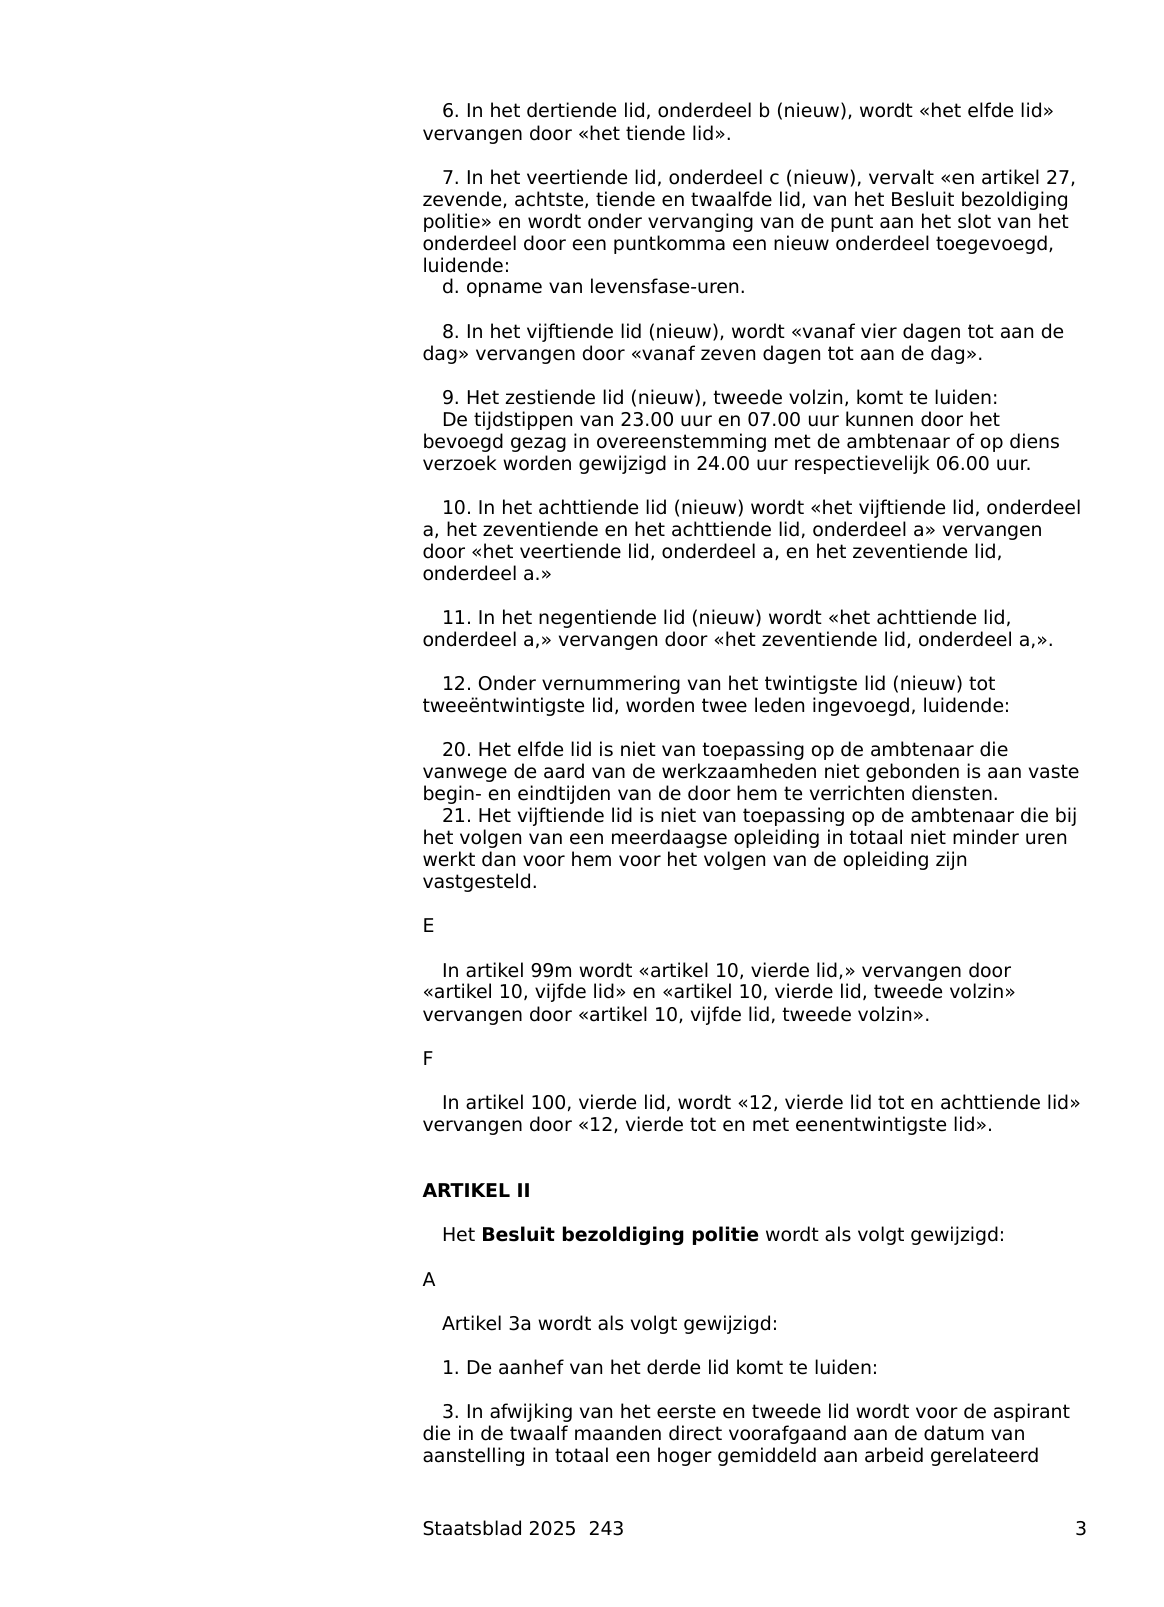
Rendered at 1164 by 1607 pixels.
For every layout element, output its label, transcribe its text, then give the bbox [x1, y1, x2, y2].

text Het Besluit bezoldiging politie wordt als volgt gewijzigd: [422, 1224, 1087, 1246]
subtitle ARTIKEL II [422, 1180, 1087, 1202]
text 12. Onder vernummering van het twintigste lid (nieuw) tot tweeëntwintigste lid, worden twee leden ingevoegd, luidende: [422, 673, 1087, 717]
text d. opname van levensfase-uren. [422, 276, 1087, 298]
text 7. In het veertiende lid, onderdeel c (nieuw), vervalt «en artikel 27, zevende, achtste, tiende en twaalfde lid, van het Besluit bezoldiging politie» en wordt onder vervanging van de punt aan het slot van het onderdeel door een puntkomma een nieuw onderdeel toegevoegd, luidende: [422, 167, 1087, 276]
text De tijdstippen van 23.00 uur en 07.00 uur kunnen door het bevoegd gezag in overeenstemming met de ambtenaar of op diens verzoek worden gewijzigd in 24.00 uur respectievelijk 06.00 uur. [422, 409, 1087, 475]
text In artikel 100, vierde lid, wordt «12, vierde lid tot en achttiende lid» vervangen door «12, vierde tot en met eenentwintigste lid». [422, 1092, 1087, 1136]
text 20. Het elfde lid is niet van toepassing op de ambtenaar die vanwege de aard van de werkzaamheden niet gebonden is aan vaste begin- en eindtijden van de door hem te verrichten diensten. [422, 739, 1087, 805]
text E [422, 915, 1087, 937]
text 8. In het vijftiende lid (nieuw), wordt «vanaf vier dagen tot aan de dag» vervangen door «vanaf zeven dagen tot aan de dag». [422, 321, 1087, 364]
text Artikel 3a wordt als volgt gewijzigd: [422, 1313, 1087, 1334]
text 21. Het vijftiende lid is niet van toepassing op de ambtenaar die bij het volgen van een meerdaagse opleiding in totaal niet minder uren werkt dan voor hem voor het volgen van de opleiding zijn vastgesteld. [422, 805, 1087, 893]
text F [422, 1048, 1087, 1069]
text 1. De aanhef van het derde lid komt te luiden: [422, 1357, 1087, 1379]
text In artikel 99m wordt «artikel 10, vierde lid,» vervangen door «artikel 10, vijfde lid» en «artikel 10, vierde lid, tweede volzin» vervangen door «artikel 10, vijfde lid, tweede volzin». [422, 959, 1087, 1025]
text A [422, 1268, 1087, 1290]
text 6. In het dertiende lid, onderdeel b (nieuw), wordt «het elfde lid» vervangen door «het tiende lid». [422, 100, 1087, 144]
text 10. In het achttiende lid (nieuw) wordt «het vijftiende lid, onderdeel a, het zeventiende en het achttiende lid, onderdeel a» vervangen door «het veertiende lid, onderdeel a, en het zeventiende lid, onderdeel a.» [422, 497, 1087, 585]
text 9. Het zestiende lid (nieuw), tweede volzin, komt te luiden: [422, 387, 1087, 409]
text 3. In afwijking van het eerste en tweede lid wordt voor de aspirant die in de twaalf maanden direct voorafgaand aan de datum van aanstelling in totaal een hoger gemiddeld aan arbeid gerelateerd [422, 1401, 1087, 1467]
text 11. In het negentiende lid (nieuw) wordt «het achttiende lid, onderdeel a,» vervangen door «het zeventiende lid, onderdeel a,». [422, 607, 1087, 651]
